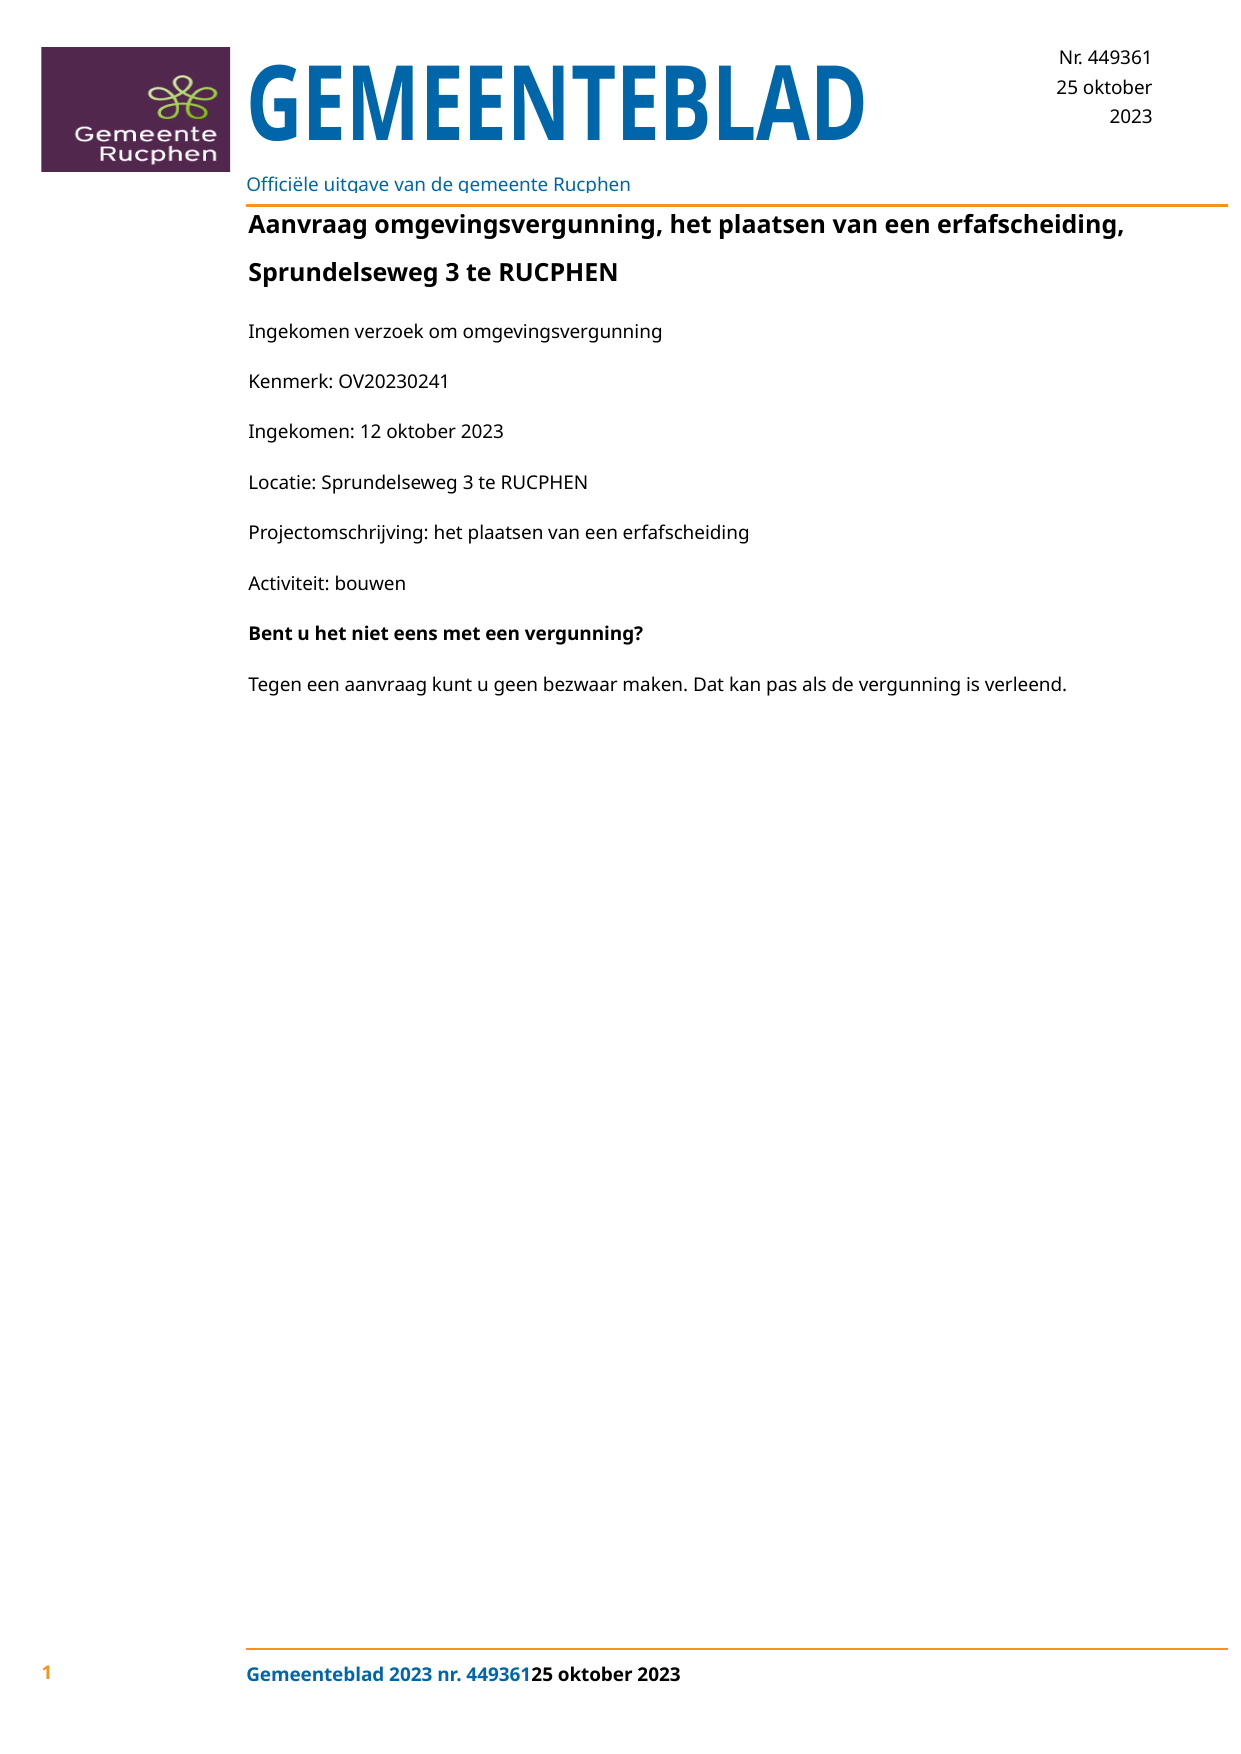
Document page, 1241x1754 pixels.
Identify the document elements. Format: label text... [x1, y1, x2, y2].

text Locatie: Sprundelseweg 3 te RUCPHEN [248, 469, 1152, 495]
picture [41, 47, 231, 172]
text Ingekomen verzoek om omgevingsvergunning [248, 318, 1152, 344]
text Kenmerk: OV20230241 [248, 368, 1152, 394]
text Projectomschrijving: het plaatsen van een erfafscheiding [248, 519, 1152, 545]
text Tegen een aanvraag kunt u geen bezwaar maken. Dat kan pas als de vergunning is verleend. [248, 671, 1152, 697]
text Ingekomen: 12 oktober 2023 [248, 419, 1152, 444]
text Aanvraag omgevingsvergunning, het plaatsen van een erfafscheiding, Sprundelseweg 3 te RUCPHEN [248, 207, 1152, 288]
text Bent u het niet eens met een vergunning? [248, 620, 1152, 646]
text Activiteit: bouwen [248, 570, 1152, 596]
